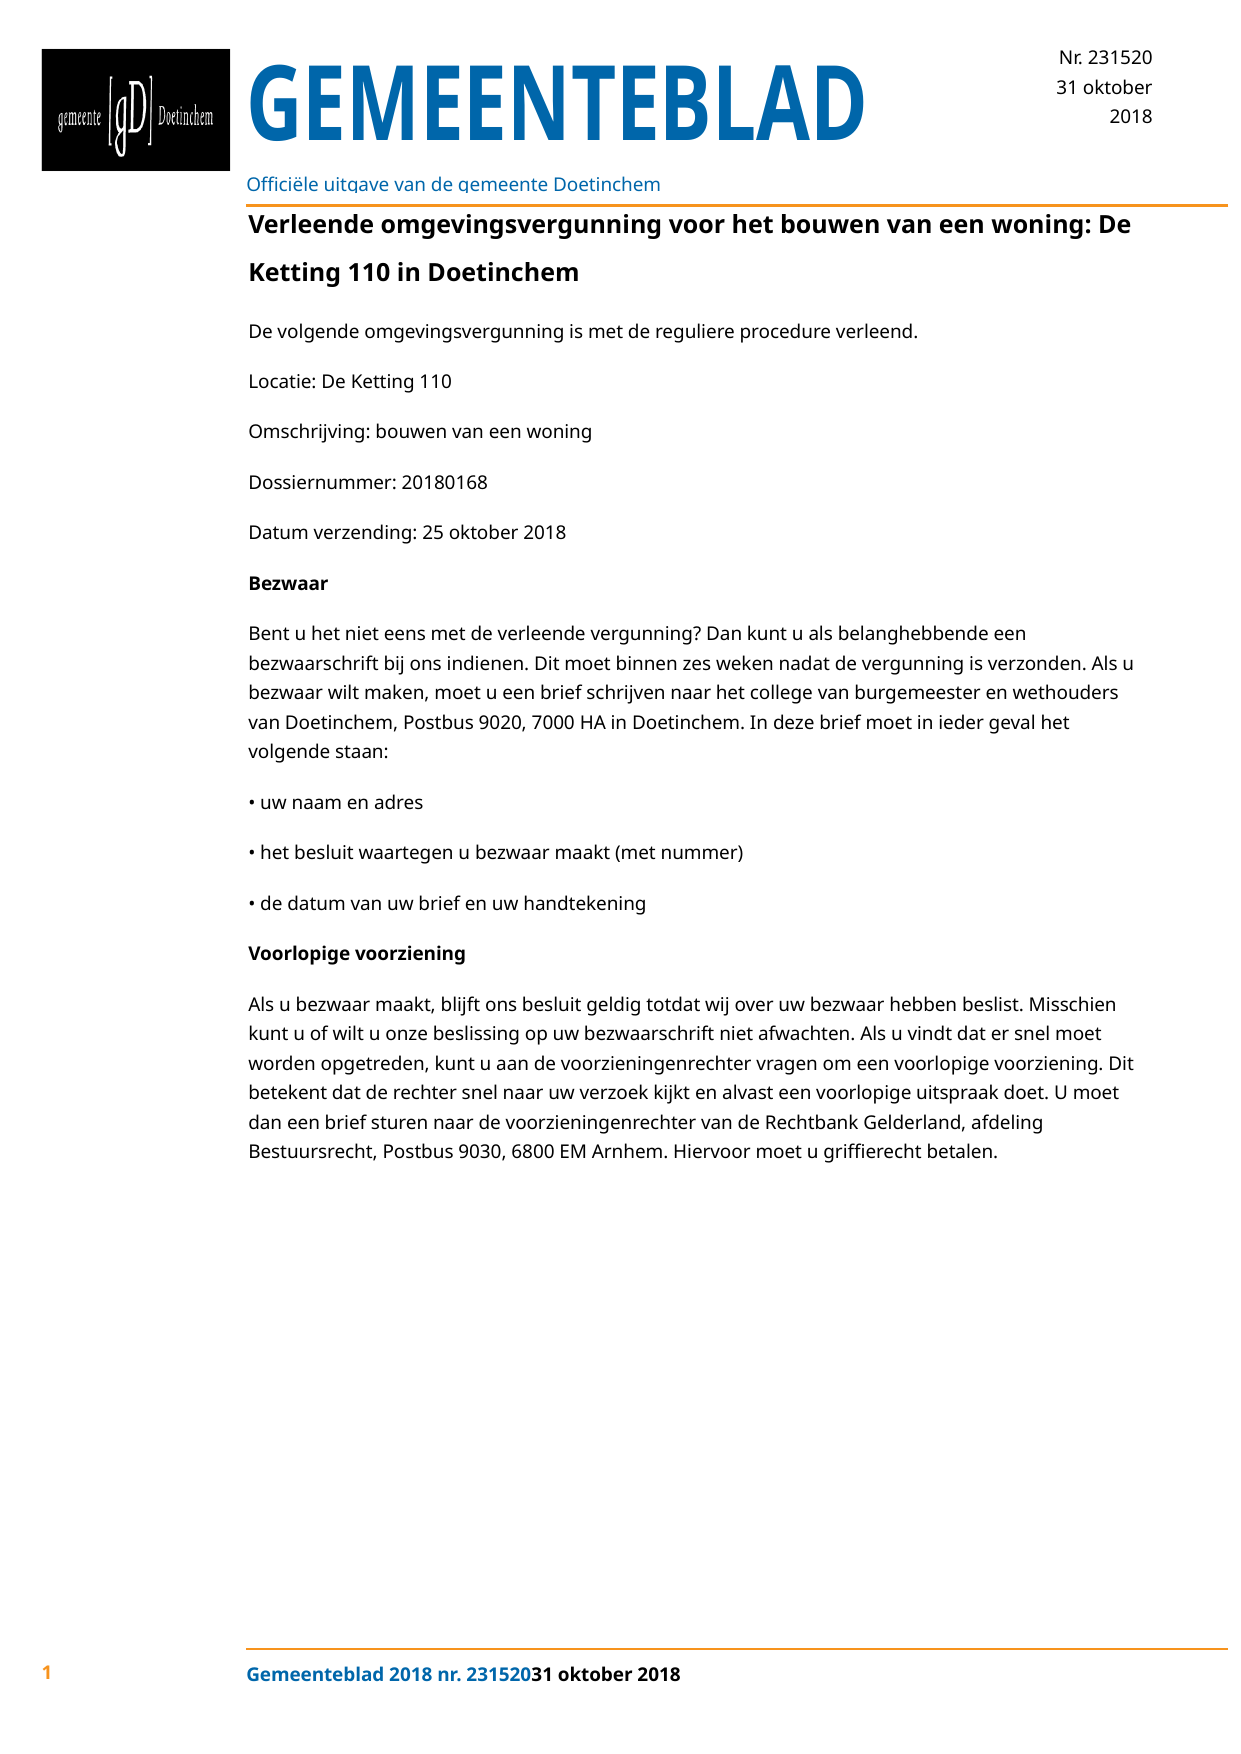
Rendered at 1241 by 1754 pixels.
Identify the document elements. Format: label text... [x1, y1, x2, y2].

text Als u bezwaar maakt, blijft ons besluit geldig totdat wij over uw bezwaar hebben beslist. Misschien kunt u of wilt u onze beslissing op uw bezwaarschrift niet afwachten. Als u vindt dat er snel moet worden opgetreden, kunt u aan de voorzieningenrechter vragen om een voorlopige voorziening. Dit betekent dat de rechter snel naar uw verzoek kijkt en alvast een voorlopige uitspraak doet. U moet dan een brief sturen naar de voorzieningenrechter van de Rechtbank Gelderland, afdeling Bestuursrecht, Postbus 9030, 6800 EM Arnhem. Hiervoor moet u griffierecht betalen. [248, 991, 1152, 1164]
text Verleende omgevingsvergunning voor het bouwen van een woning: De Ketting 110 in Doetinchem [248, 207, 1152, 288]
text Bezwaar [248, 570, 1152, 596]
text De volgende omgevingsvergunning is met de reguliere procedure verleend. [248, 318, 1152, 344]
text Bent u het niet eens met de verleende vergunning? Dan kunt u als belanghebbende een bezwaarschrift bij ons indienen. Dit moet binnen zes weken nadat de vergunning is verzonden. Als u bezwaar wilt maken, moet u een brief schrijven naar het college van burgemeester en wethouders van Doetinchem, Postbus 9020, 7000 HA in Doetinchem. In deze brief moet in ieder geval het volgende staan: [248, 620, 1152, 764]
text • de datum van uw brief en uw handtekening [248, 890, 1152, 916]
text Dossiernummer: 20180168 [248, 469, 1152, 495]
text • het besluit waartegen u bezwaar maakt (met nummer) [248, 839, 1152, 865]
text • uw naam en adres [248, 789, 1152, 815]
text Voorlopige voorziening [248, 940, 1152, 966]
picture [41, 47, 231, 172]
text Omschrijving: bouwen van een woning [248, 419, 1152, 444]
text Datum verzending: 25 oktober 2018 [248, 519, 1152, 545]
text Locatie: De Ketting 110 [248, 368, 1152, 394]
